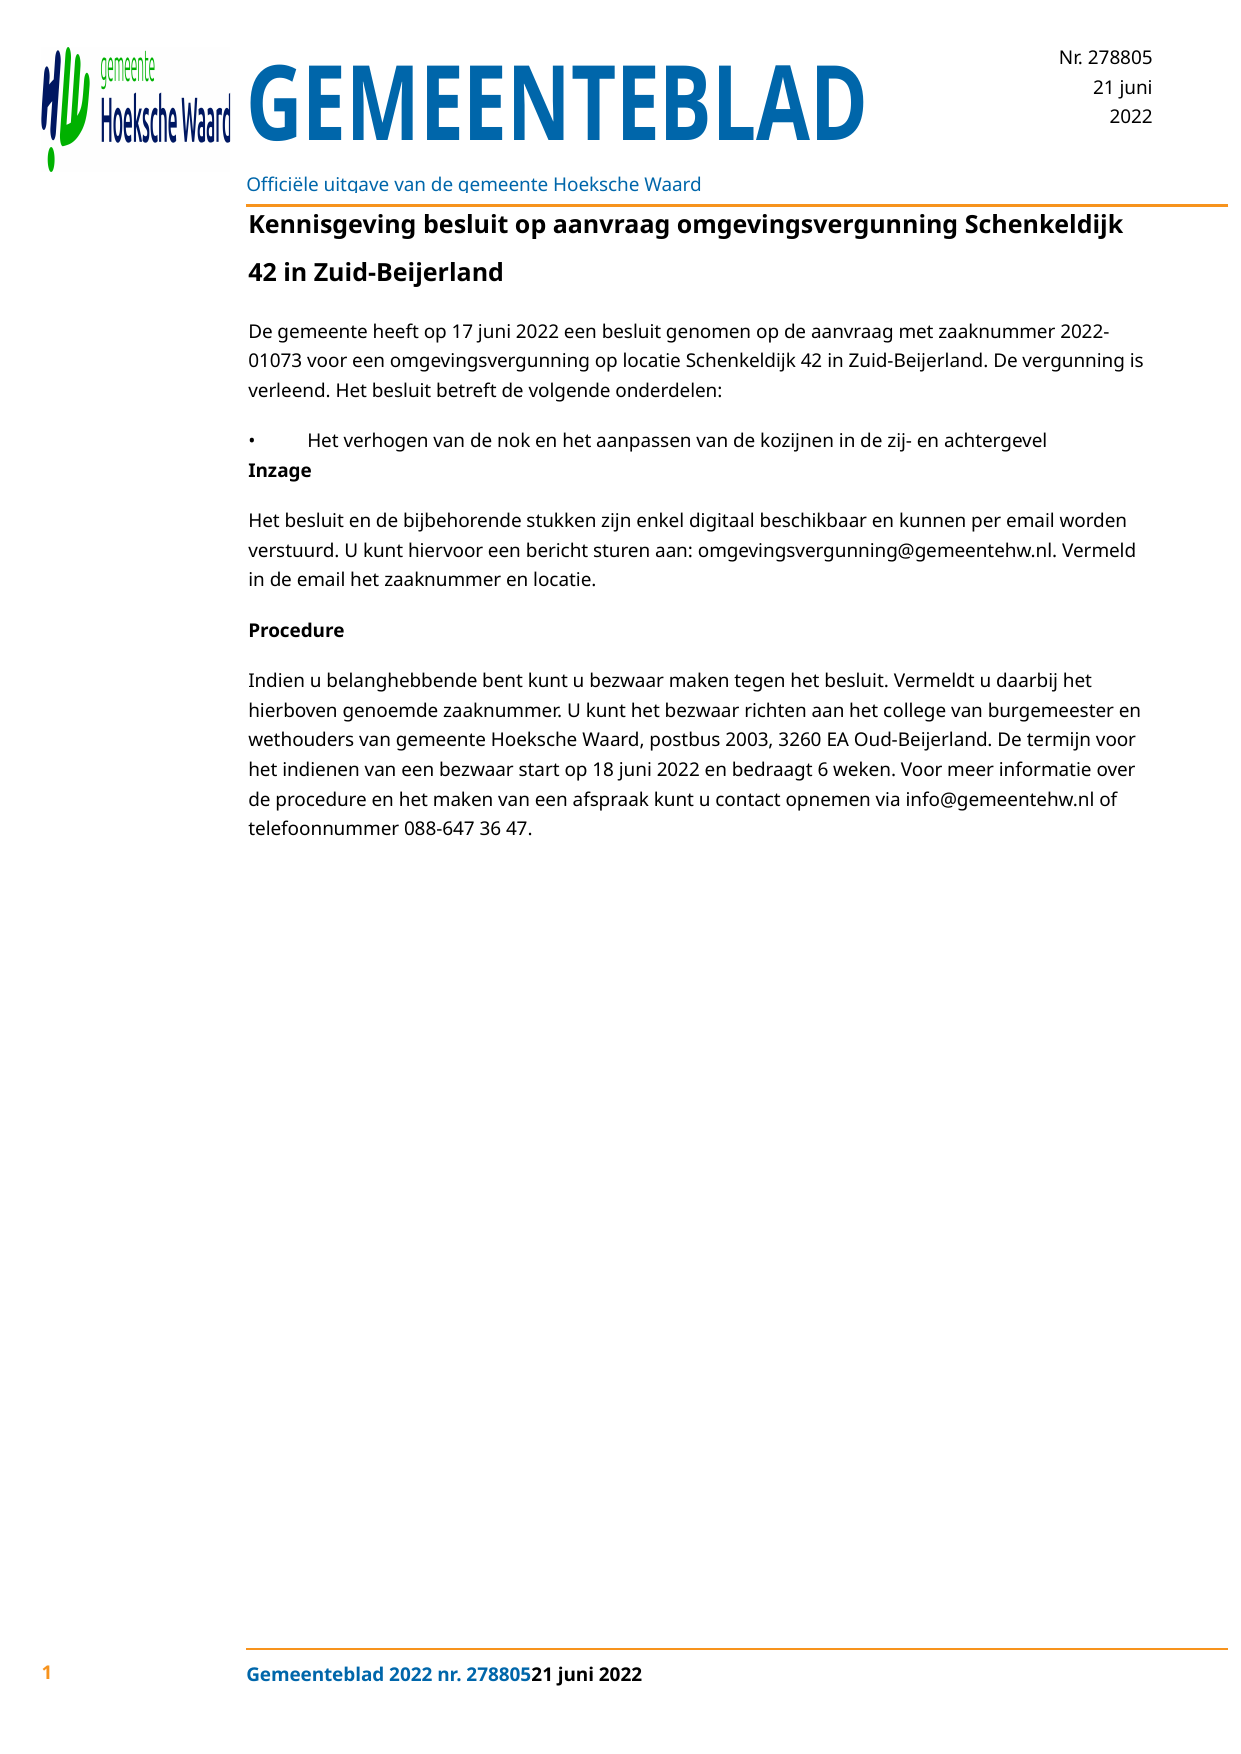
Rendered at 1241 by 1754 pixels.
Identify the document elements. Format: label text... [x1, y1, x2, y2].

list Het verhogen van de nok en het aanpassen van de kozijnen in de zij- en achtergevel [248, 427, 1152, 453]
picture [41, 47, 231, 172]
text Procedure [248, 617, 1152, 643]
text Kennisgeving besluit op aanvraag omgevingsvergunning Schenkeldijk 42 in Zuid-Beijerland [248, 207, 1152, 288]
text Het besluit en de bijbehorende stukken zijn enkel digitaal beschikbaar en kunnen per email worden verstuurd. U kunt hiervoor een bericht sturen aan: omgevingsvergunning@gemeentehw.nl. Vermeld in de email het zaaknummer en locatie. [248, 507, 1152, 592]
text Indien u belanghebbende bent kunt u bezwaar maken tegen het besluit. Vermeldt u daarbij het hierboven genoemde zaaknummer. U kunt het bezwaar richten aan het college van burgemeester en wethouders van gemeente Hoeksche Waard, postbus 2003, 3260 EA Oud-Beijerland. De termijn voor het indienen van een bezwaar start op 18 juni 2022 en bedraagt 6 weken. Voor meer informatie over de procedure en het maken van een afspraak kunt u contact opnemen via info@gemeentehw.nl of telefoonnummer 088-647 36 47. [248, 667, 1152, 841]
text Inzage [248, 457, 1152, 483]
text De gemeente heeft op 17 juni 2022 een besluit genomen op de aanvraag met zaaknummer 2022-01073 voor een omgevingsvergunning op locatie Schenkeldijk 42 in Zuid-Beijerland. De vergunning is verleend. Het besluit betreft de volgende onderdelen: [248, 318, 1152, 403]
